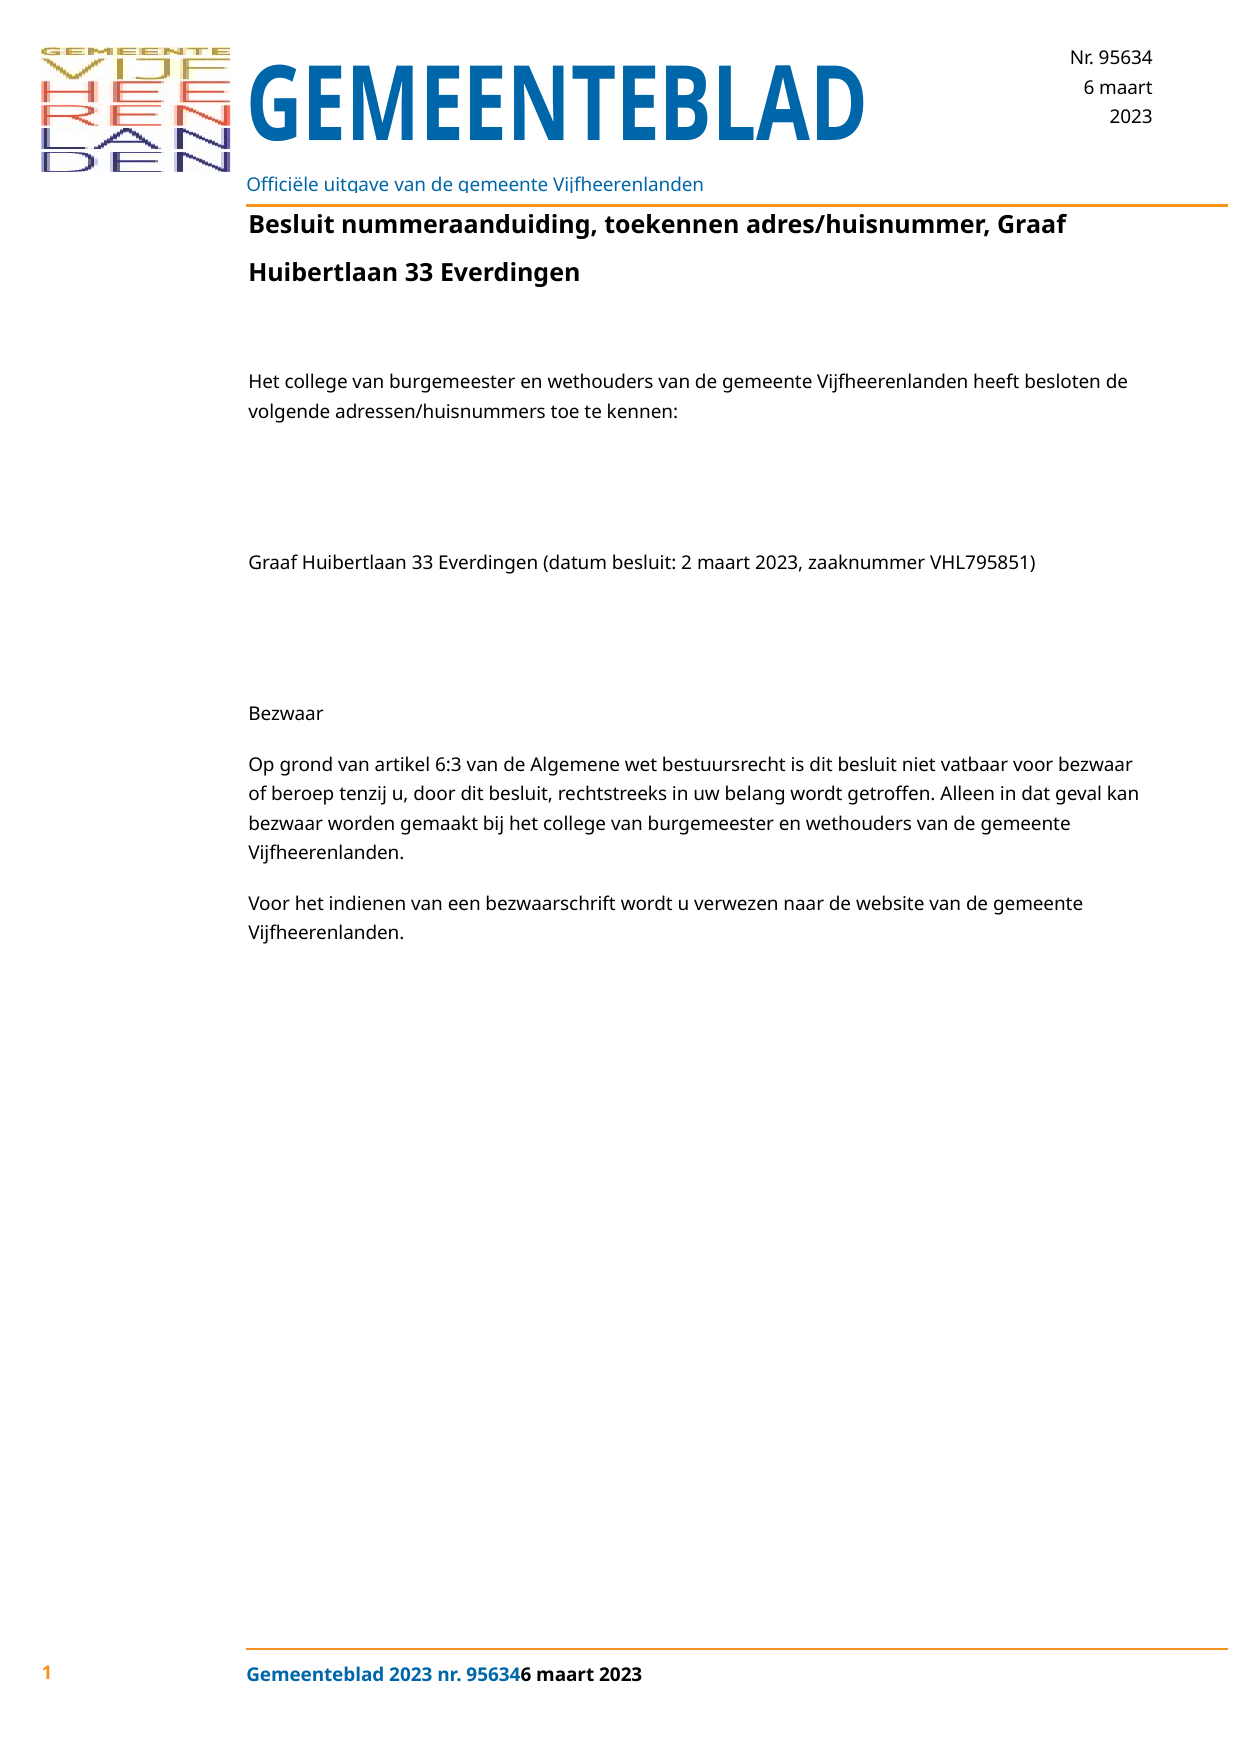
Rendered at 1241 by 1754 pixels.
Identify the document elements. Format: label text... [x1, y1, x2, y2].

picture [41, 47, 231, 172]
text Het college van burgemeester en wethouders van de gemeente Vijfheerenlanden heeft besloten de volgende adressen/huisnummers toe te kennen: [248, 368, 1152, 424]
text Voor het indienen van een bezwaarschrift wordt u verwezen naar de website van de gemeente Vijfheerenlanden. [248, 890, 1152, 945]
text Besluit nummeraanduiding, toekennen adres/huisnummer, Graaf Huibertlaan 33 Everdingen [248, 207, 1152, 288]
text Bezwaar [248, 700, 1152, 726]
text Graaf Huibertlaan 33 Everdingen (datum besluit: 2 maart 2023, zaaknummer VHL795851) [248, 549, 1152, 575]
text Op grond van artikel 6:3 van de Algemene wet bestuursrecht is dit besluit niet vatbaar voor bezwaar of beroep tenzij u, door dit besluit, rechtstreeks in uw belang wordt getroffen. Alleen in dat geval kan bezwaar worden gemaakt bij het college van burgemeester en wethouders van de gemeente Vijfheerenlanden. [248, 751, 1152, 865]
